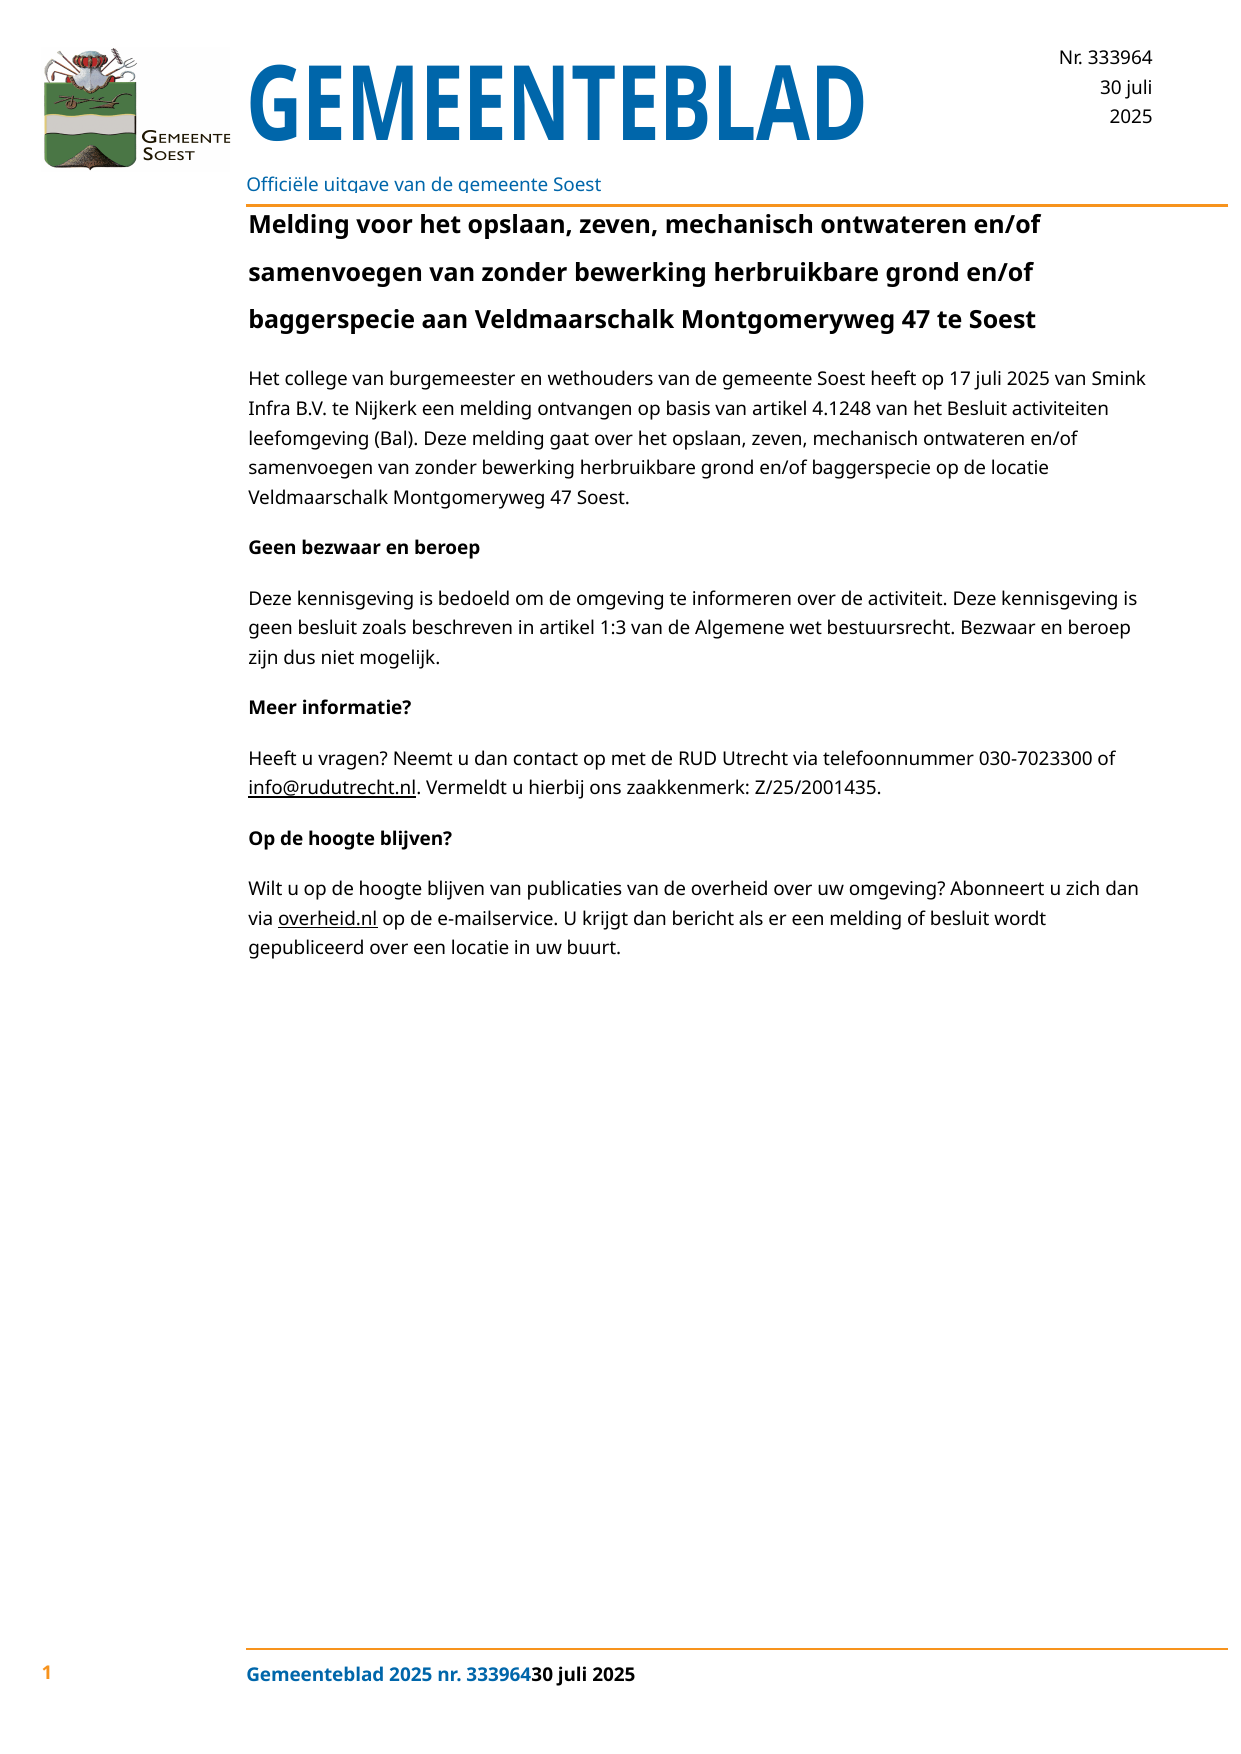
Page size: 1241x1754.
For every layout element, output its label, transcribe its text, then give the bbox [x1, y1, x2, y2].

text Deze kennisgeving is bedoeld om de omgeving te informeren over de activiteit. Deze kennisgeving is geen besluit zoals beschreven in artikel 1:3 van de Algemene wet bestuursrecht. Bezwaar en beroep zijn dus niet mogelijk. [248, 585, 1152, 669]
picture [41, 47, 231, 172]
text Het college van burgemeester en wethouders van de gemeente Soest heeft op 17 juli 2025 van Smink Infra B.V. te Nijkerk een melding ontvangen op basis van artikel 4.1248 van het Besluit activiteiten leefomgeving (Bal). Deze melding gaat over het opslaan, zeven, mechanisch ontwateren en/of samenvoegen van zonder bewerking herbruikbare grond en/of baggerspecie op de locatie Veldmaarschalk Montgomeryweg 47 Soest. [248, 366, 1152, 509]
text Op de hoogte blijven? [248, 825, 1152, 850]
text Meer informatie? [248, 694, 1152, 720]
text Heeft u vragen? Neemt u dan contact op met de RUD Utrecht via telefoonnummer 030-7023300 of info@rudutrecht.nl. Vermeldt u hierbij ons zaakkenmerk: Z/25/2001435. [248, 745, 1152, 800]
text Melding voor het opslaan, zeven, mechanisch ontwateren en/of samenvoegen van zonder bewerking herbruikbare grond en/of baggerspecie aan Veldmaarschalk Montgomeryweg 47 te Soest [248, 207, 1152, 336]
text Geen bezwaar en beroep [248, 534, 1152, 560]
text Wilt u op de hoogte blijven van publicaties van de overheid over uw omgeving? Abonneert u zich dan via overheid.nl op de e-mailservice. U krijgt dan bericht als er een melding of besluit wordt gepubliceerd over een locatie in uw buurt. [248, 875, 1152, 960]
